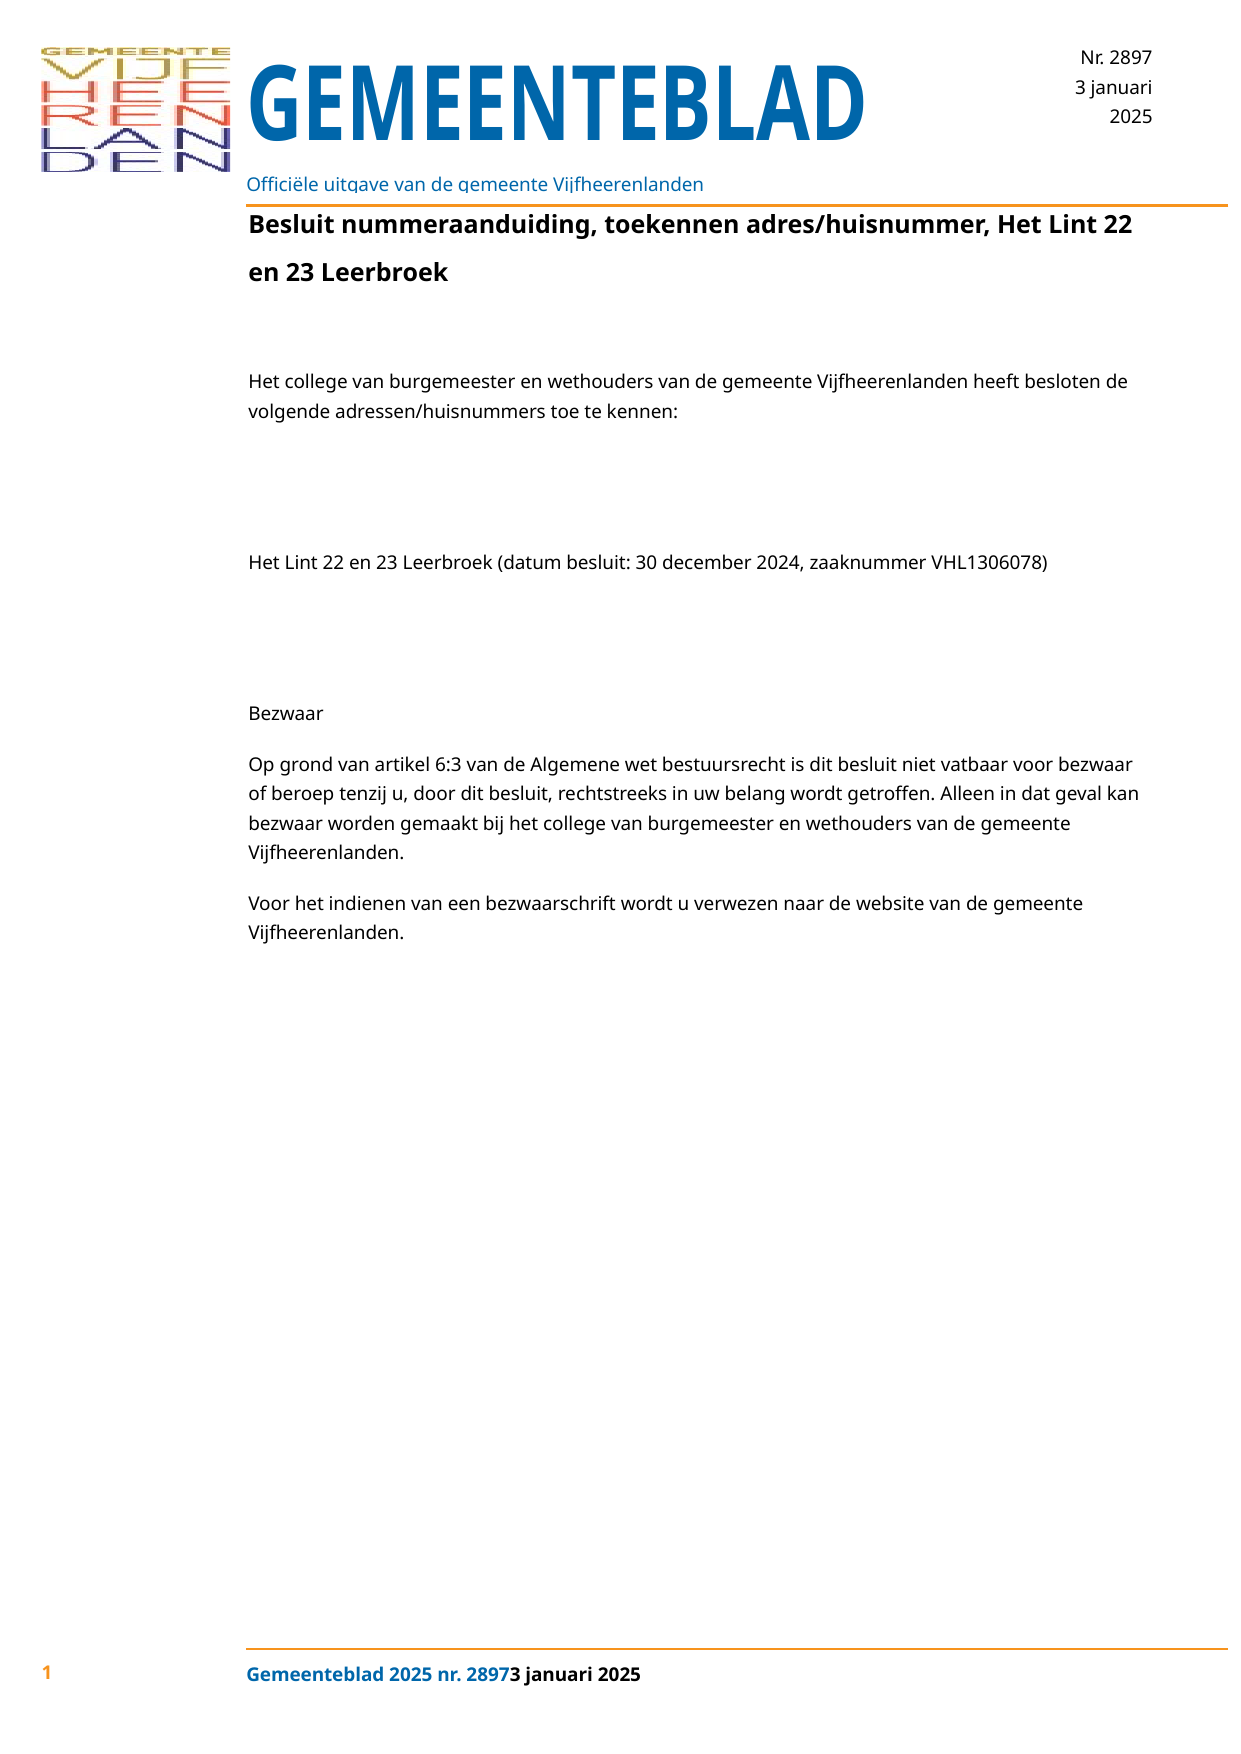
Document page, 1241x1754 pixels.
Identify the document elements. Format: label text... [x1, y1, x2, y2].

text Bezwaar [248, 700, 1152, 726]
picture [41, 47, 231, 172]
text Het college van burgemeester en wethouders van de gemeente Vijfheerenlanden heeft besloten de volgende adressen/huisnummers toe te kennen: [248, 368, 1152, 424]
text Het Lint 22 en 23 Leerbroek (datum besluit: 30 december 2024, zaaknummer VHL1306078) [248, 549, 1152, 575]
text Besluit nummeraanduiding, toekennen adres/huisnummer, Het Lint 22 en 23 Leerbroek [248, 207, 1152, 288]
text Op grond van artikel 6:3 van de Algemene wet bestuursrecht is dit besluit niet vatbaar voor bezwaar of beroep tenzij u, door dit besluit, rechtstreeks in uw belang wordt getroffen. Alleen in dat geval kan bezwaar worden gemaakt bij het college van burgemeester en wethouders van de gemeente Vijfheerenlanden. [248, 751, 1152, 865]
text Voor het indienen van een bezwaarschrift wordt u verwezen naar de website van de gemeente Vijfheerenlanden. [248, 890, 1152, 945]
